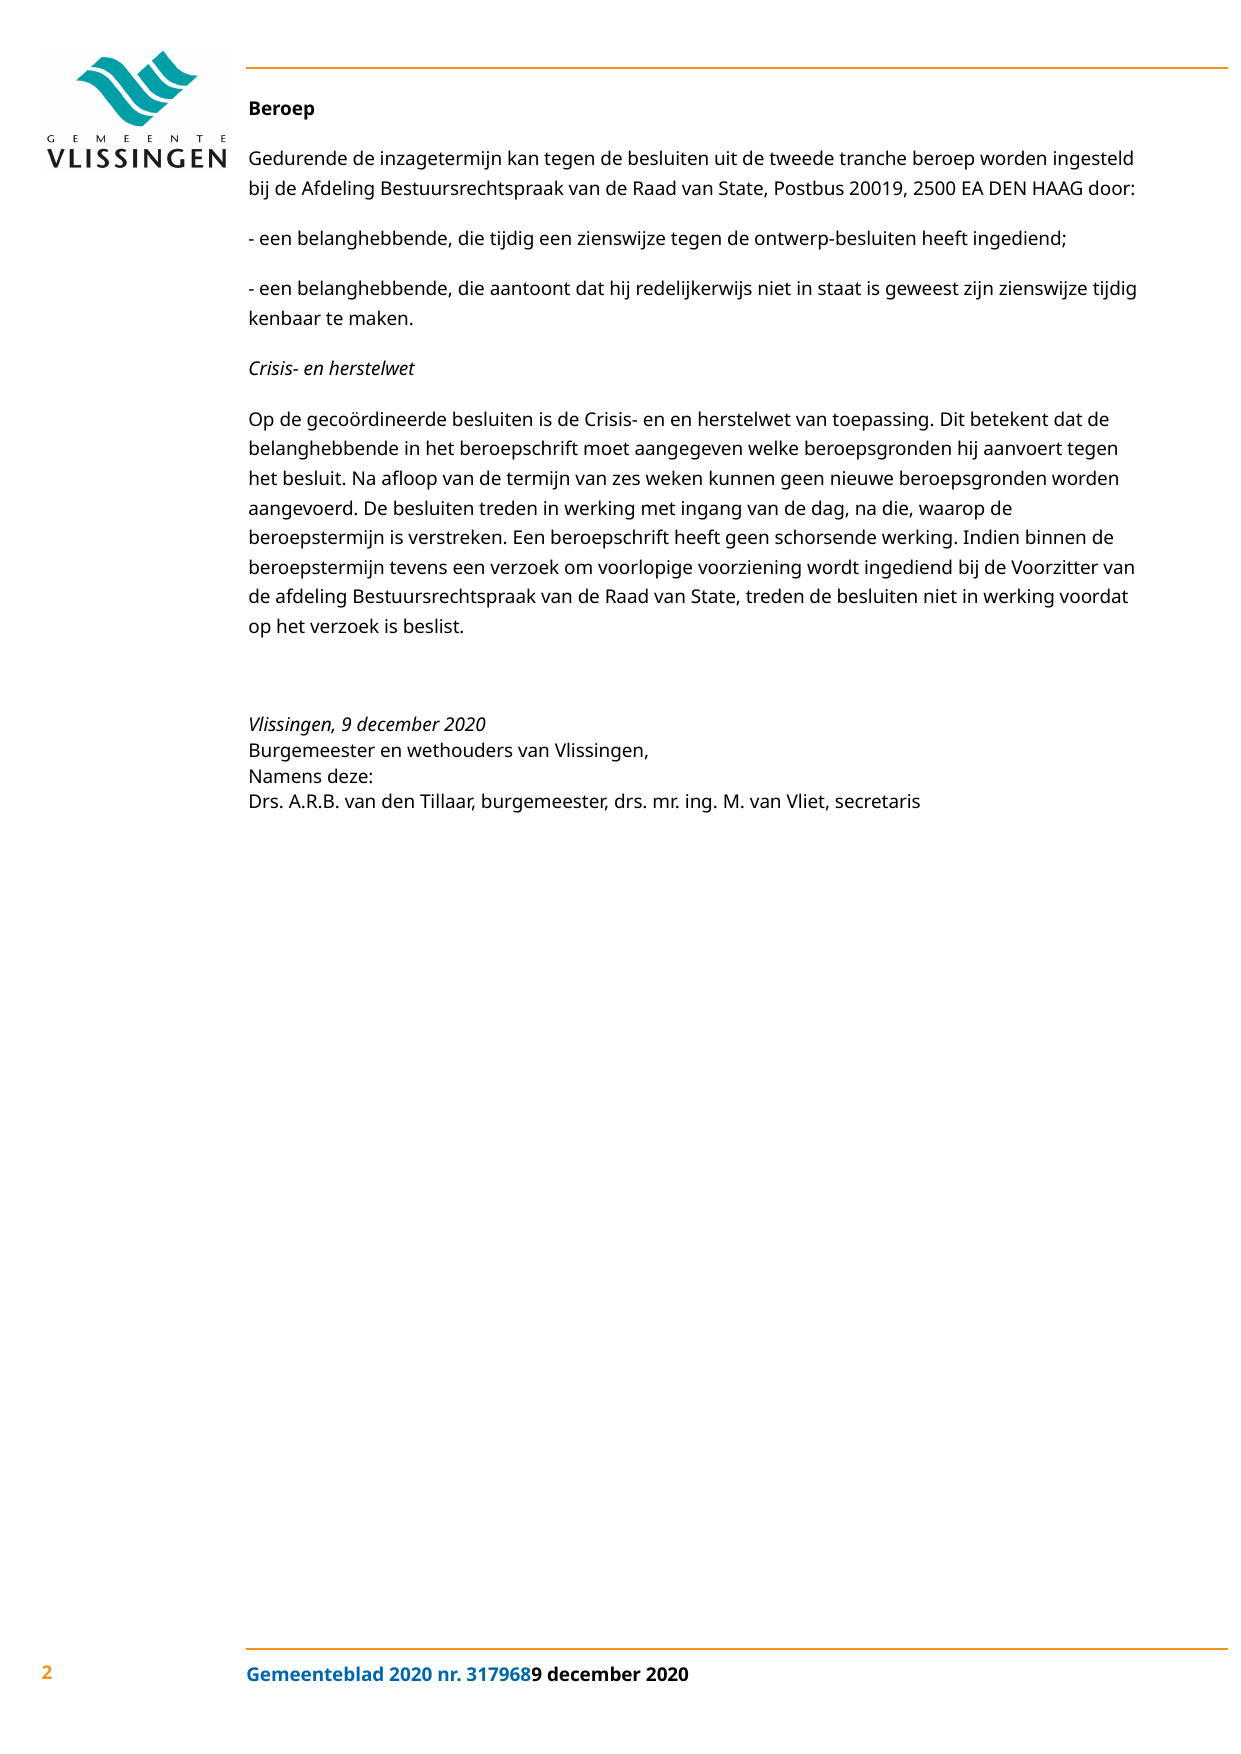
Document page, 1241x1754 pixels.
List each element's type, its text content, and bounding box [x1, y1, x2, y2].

text Op de gecoördineerde besluiten is de Crisis- en en herstelwet van toepassing. Dit betekent dat de belanghebbende in het beroepschrift moet aangegeven welke beroepsgronden hij aanvoert tegen het besluit. Na afloop van de termijn van zes weken kunnen geen nieuwe beroepsgronden worden aangevoerd. De besluiten treden in werking met ingang van de dag, na die, waarop de beroepstermijn is verstreken. Een beroepschrift heeft geen schorsende werking. Indien binnen de beroepstermijn tevens een verzoek om voorlopige voorziening wordt ingediend bij de Voorzitter van de afdeling Bestuursrechtspraak van de Raad van State, treden de besluiten niet in werking voordat op het verzoek is beslist. [248, 406, 1152, 639]
picture [41, 47, 231, 172]
text Beroep [248, 95, 1152, 121]
text Vlissingen, 9 december 2020 [248, 711, 1152, 737]
text Drs. A.R.B. van den Tillaar, burgemeester, drs. mr. ing. M. van Vliet, secretaris [248, 788, 1152, 814]
text Namens deze: [248, 763, 1152, 788]
text - een belanghebbende, die aantoont dat hij redelijkerwijs niet in staat is geweest zijn zienswijze tijdig kenbaar te maken. [248, 276, 1152, 331]
text Burgemeester en wethouders van Vlissingen, [248, 737, 1152, 763]
text Crisis- en herstelwet [248, 356, 1152, 381]
text - een belanghebbende, die tijdig een zienswijze tegen de ontwerp-besluiten heeft ingediend; [248, 225, 1152, 251]
text Gedurende de inzagetermijn kan tegen de besluiten uit de tweede tranche beroep worden ingesteld bij de Afdeling Bestuursrechtspraak van de Raad van State, Postbus 20019, 2500 EA DEN HAAG door: [248, 145, 1152, 201]
